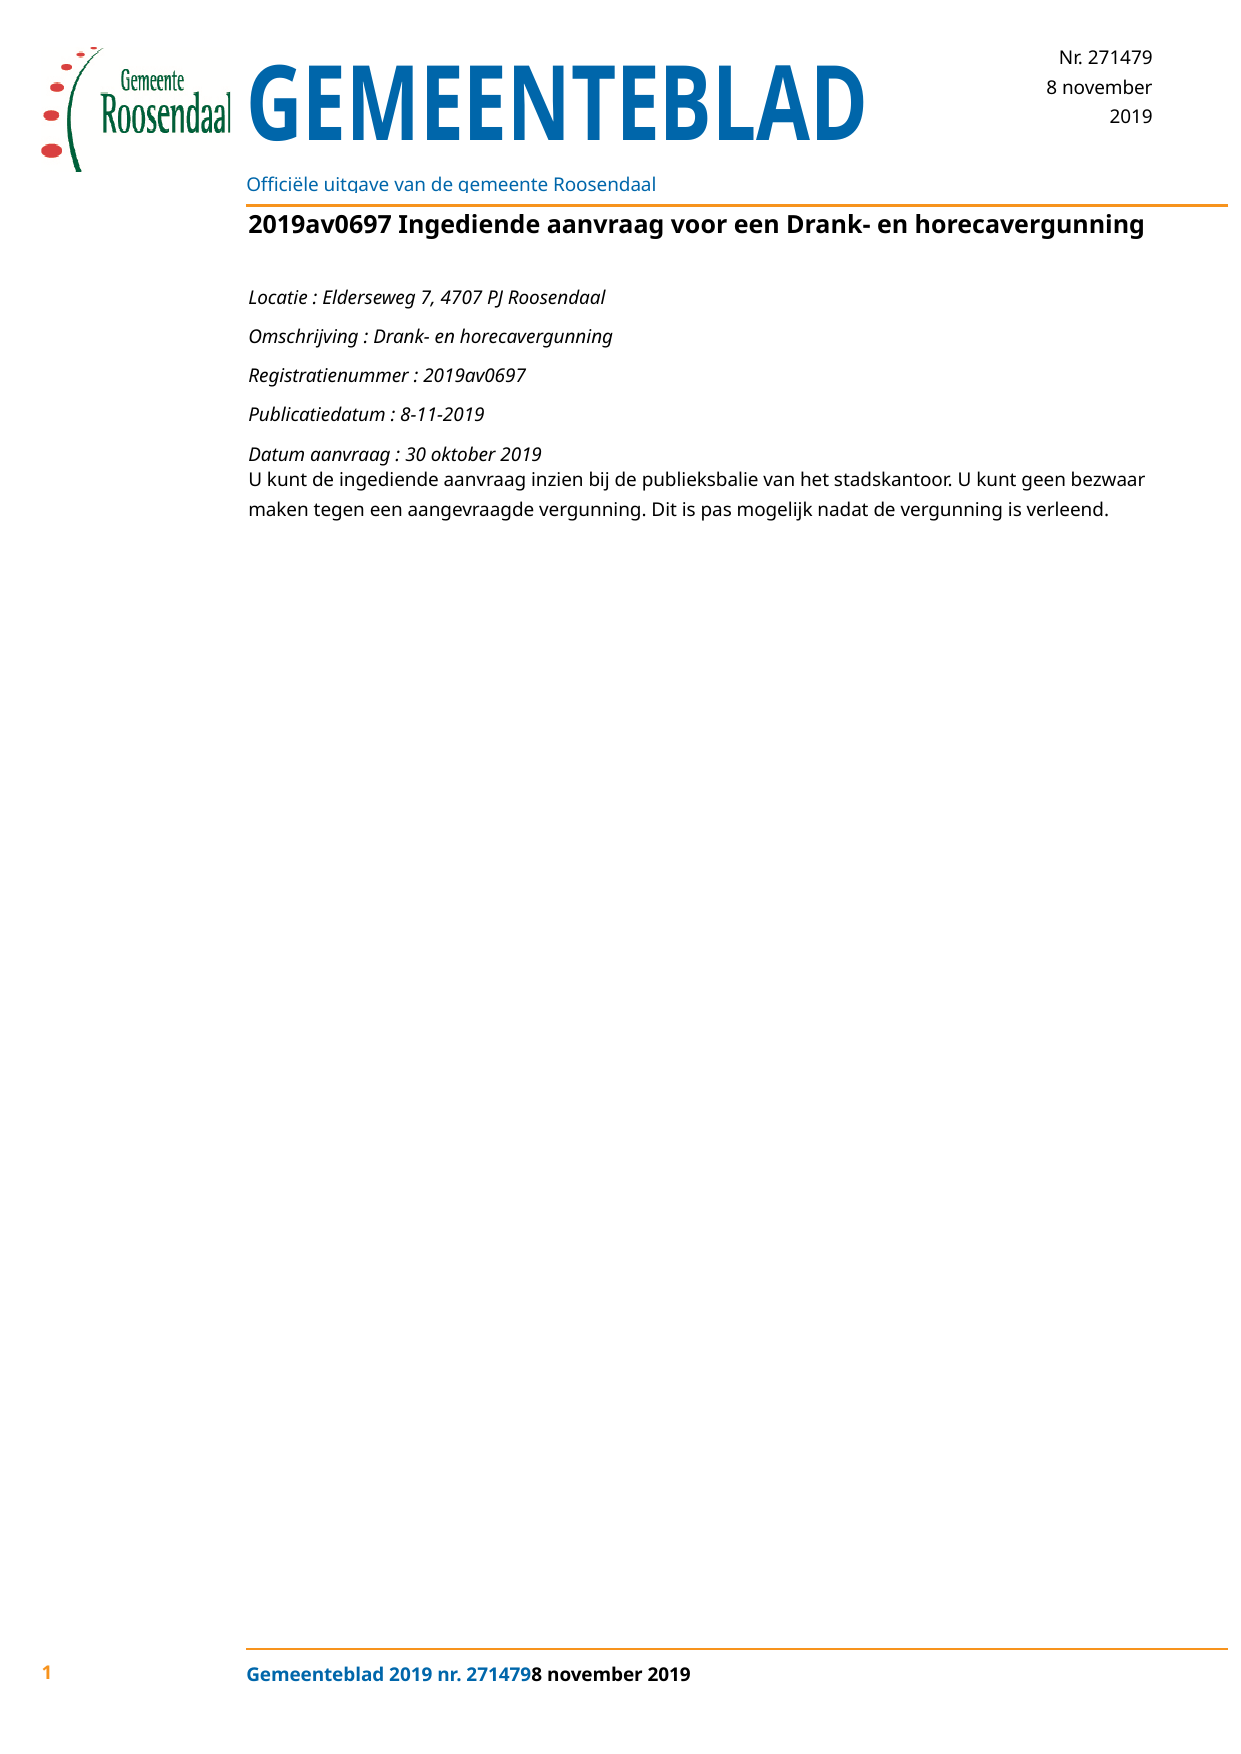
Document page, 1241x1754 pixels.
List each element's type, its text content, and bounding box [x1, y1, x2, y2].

text 2019av0697 Ingediende aanvraag voor een Drank- en horecavergunning [248, 207, 1152, 241]
text Registratienummer : 2019av0697 [248, 362, 1152, 388]
text Locatie : Elderseweg 7, 4707 PJ Roosendaal [248, 284, 1152, 309]
text Publicatiedatum : 8-11-2019 [248, 402, 1152, 427]
text U kunt de ingediende aanvraag inzien bij de publieksbalie van het stadskantoor. U kunt geen bezwaar maken tegen een aangevraagde vergunning. Dit is pas mogelijk nadat de vergunning is verleend. [248, 467, 1152, 522]
picture [41, 47, 231, 172]
text Omschrijving : Drank- en horecavergunning [248, 323, 1152, 349]
text Datum aanvraag : 30 oktober 2019 [248, 441, 1152, 467]
